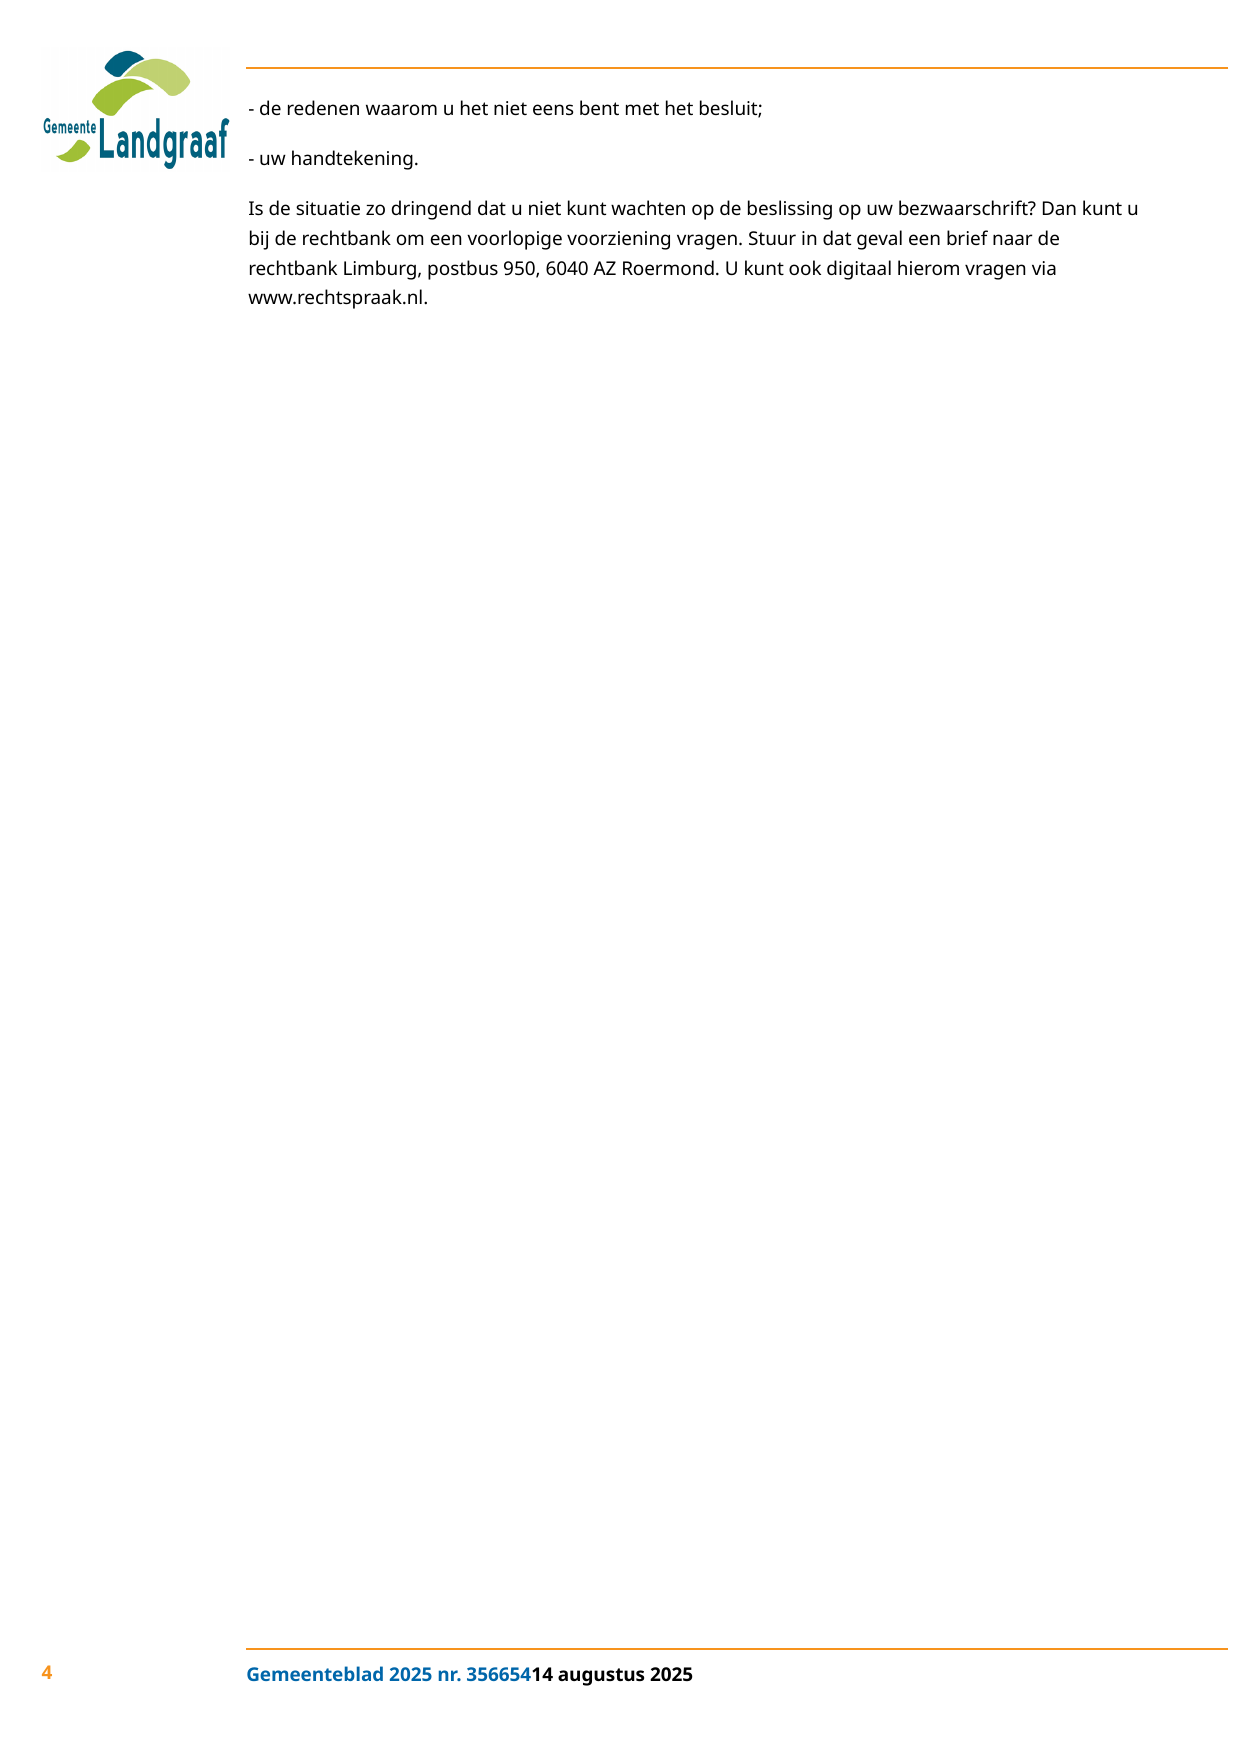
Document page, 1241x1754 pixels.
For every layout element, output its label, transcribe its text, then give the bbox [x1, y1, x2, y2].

text - uw handtekening. [248, 145, 1152, 171]
text - de redenen waarom u het niet eens bent met het besluit; [248, 95, 1152, 121]
text Is de situatie zo dringend dat u niet kunt wachten op de beslissing op uw bezwaarschrift? Dan kunt u bij de rechtbank om een voorlopige voorziening vragen. Stuur in dat geval een brief naar de rechtbank Limburg, postbus 950, 6040 AZ Roermond. U kunt ook digitaal hierom vragen via www.rechtspraak.nl. [248, 196, 1152, 310]
picture [41, 47, 231, 172]
